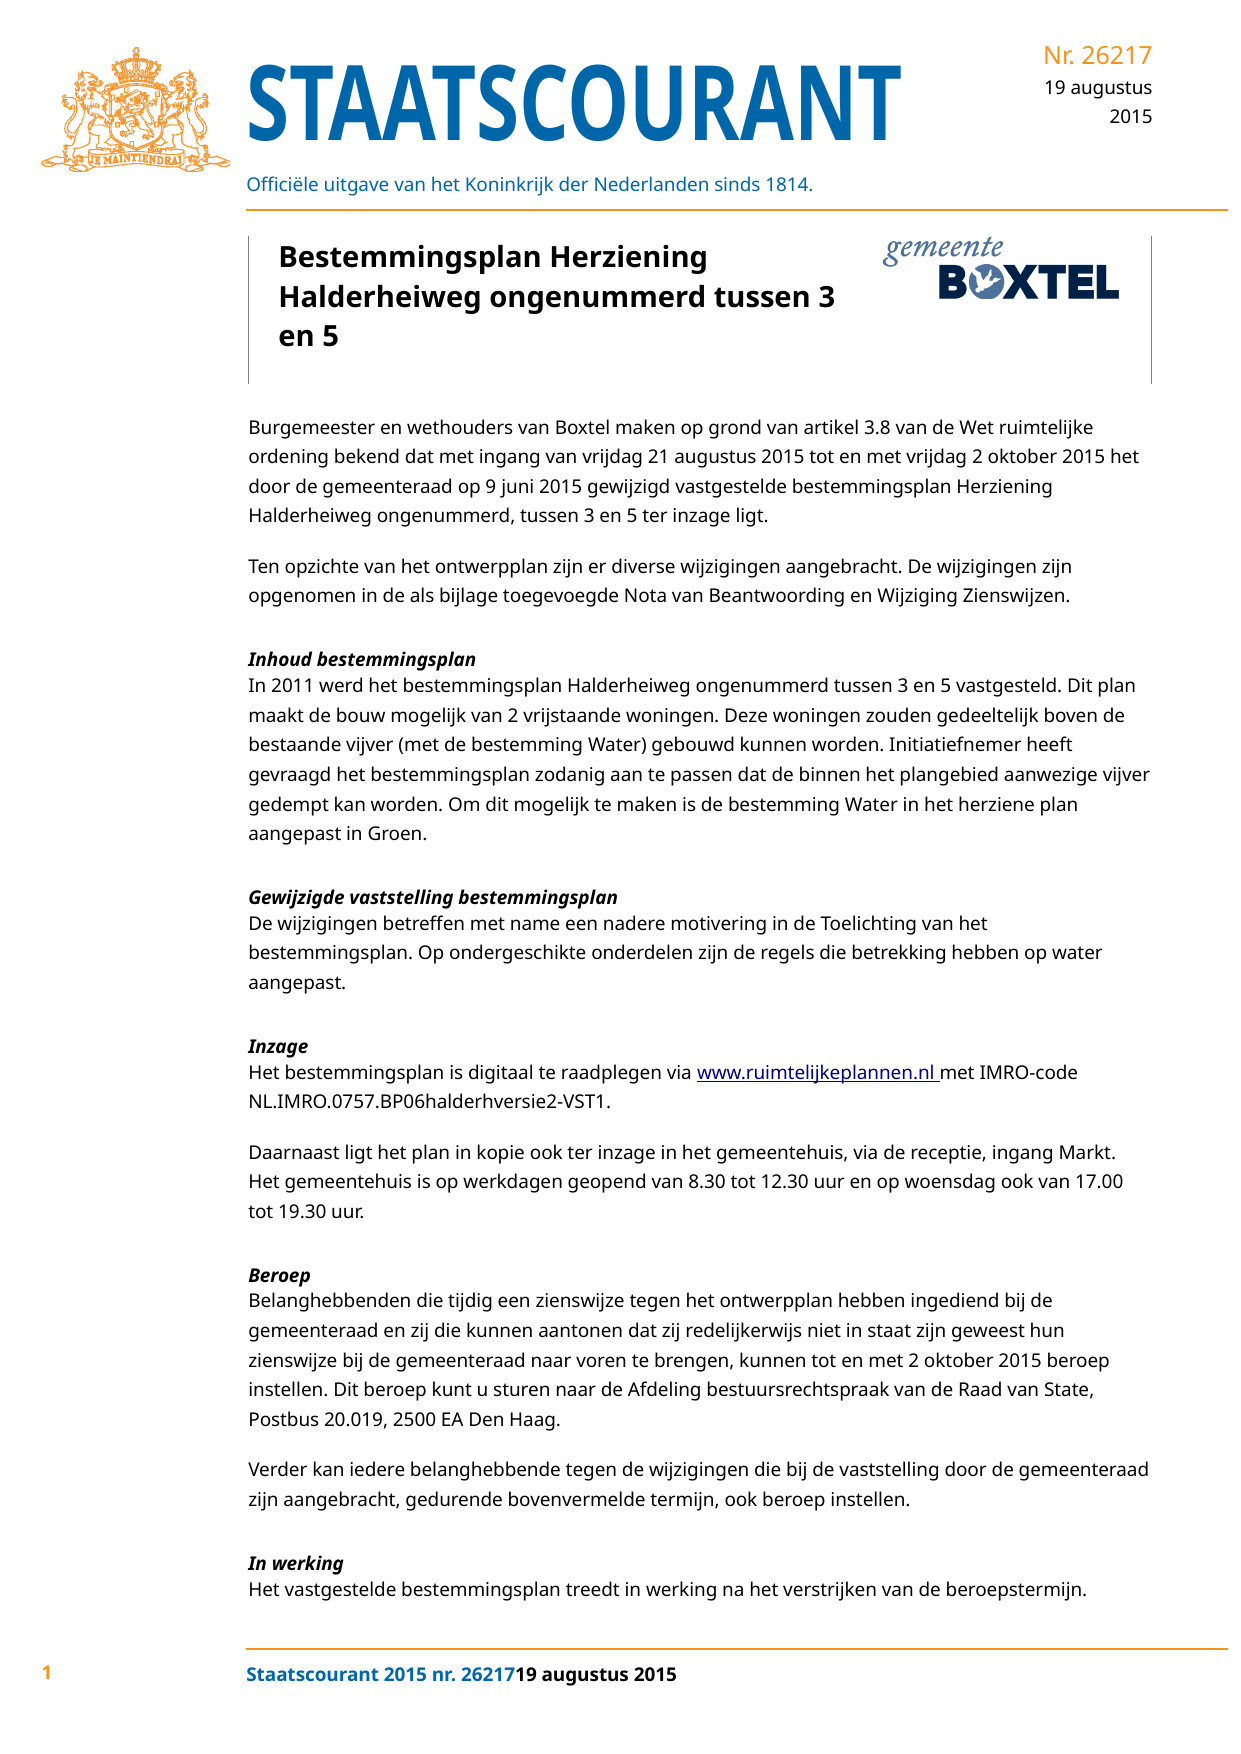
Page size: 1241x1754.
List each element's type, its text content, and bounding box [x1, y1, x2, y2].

text Het vastgestelde bestemmingsplan treedt in werking na het verstrijken van de beroepstermijn. [248, 1576, 1152, 1601]
text Gewijzigde vaststelling bestemmingsplan [248, 884, 1152, 910]
text In 2011 werd het bestemmingsplan Halderheiweg ongenummerd tussen 3 en 5 vastgesteld. Dit plan maakt de bouw mogelijk van 2 vrijstaande woningen. Deze woningen zouden gedeeltelijk boven de bestaande vijver (met de bestemming Water) gebouwd kunnen worden. Initiatiefnemer heeft gevraagd het bestemmingsplan zodanig aan te passen dat de binnen het plangebied aanwezige vijver gedempt kan worden. Om dit mogelijk te maken is de bestemming Water in het herziene plan aangepast in Groen. [248, 672, 1152, 846]
text Beroep [248, 1262, 1152, 1288]
text Inzage [248, 1033, 1152, 1059]
text Belanghebbenden die tijdig een zienswijze tegen het ontwerpplan hebben ingediend bij de gemeenteraad en zij die kunnen aantonen dat zij redelijkerwijs niet in staat zijn geweest hun zienswijze bij de gemeenteraad naar voren te brengen, kunnen tot en met 2 oktober 2015 beroep instellen. Dit beroep kunt u sturen naar de Afdeling bestuursrechtspraak van de Raad van State, Postbus 20.019, 2500 EA Den Haag. [248, 1288, 1152, 1432]
picture [882, 236, 1119, 299]
text Inhoud bestemmingsplan [248, 647, 1152, 672]
text Daarnaast ligt het plan in kopie ook ter inzage in het gemeentehuis, via de receptie, ingang Markt. Het gemeentehuis is op werkdagen geopend van 8.30 tot 12.30 uur en op woensdag ook van 17.00 tot 19.30 uur. [248, 1139, 1152, 1224]
text Het bestemmingsplan is digitaal te raadplegen via www.ruimtelijkeplannen.nl met IMRO-code NL.IMRO.0757.BP06halderhversie2-VST1. [248, 1059, 1152, 1114]
table_header [850, 236, 1151, 384]
text De wijzigingen betreffen met name een nadere motivering in de Toelichting van het bestemmingsplan. Op ondergeschikte onderdelen zijn de regels die betrekking hebben op water aangepast. [248, 910, 1152, 995]
table_header Bestemmingsplan Herziening Halderheiweg ongenummerd tussen 3 en 5 [249, 236, 850, 384]
picture [41, 47, 231, 172]
text Ten opzichte van het ontwerpplan zijn er diverse wijzigingen aangebracht. De wijzigingen zijn opgenomen in de als bijlage toegevoegde Nota van Beantwoording en Wijziging Zienswijzen. [248, 553, 1152, 608]
text Verder kan iedere belanghebbende tegen de wijzigingen die bij de vaststelling door de gemeenteraad zijn aangebracht, gedurende bovenvermelde termijn, ook beroep instellen. [248, 1456, 1152, 1512]
text Burgemeester en wethouders van Boxtel maken op grond van artikel 3.8 van de Wet ruimtelijke ordening bekend dat met ingang van vrijdag 21 augustus 2015 tot en met vrijdag 2 oktober 2015 het door de gemeenteraad op 9 juni 2015 gewijzigd vastgestelde bestemmingsplan Herziening Halderheiweg ongenummerd, tussen 3 en 5 ter inzage ligt. [248, 414, 1152, 528]
text In werking [248, 1550, 1152, 1576]
